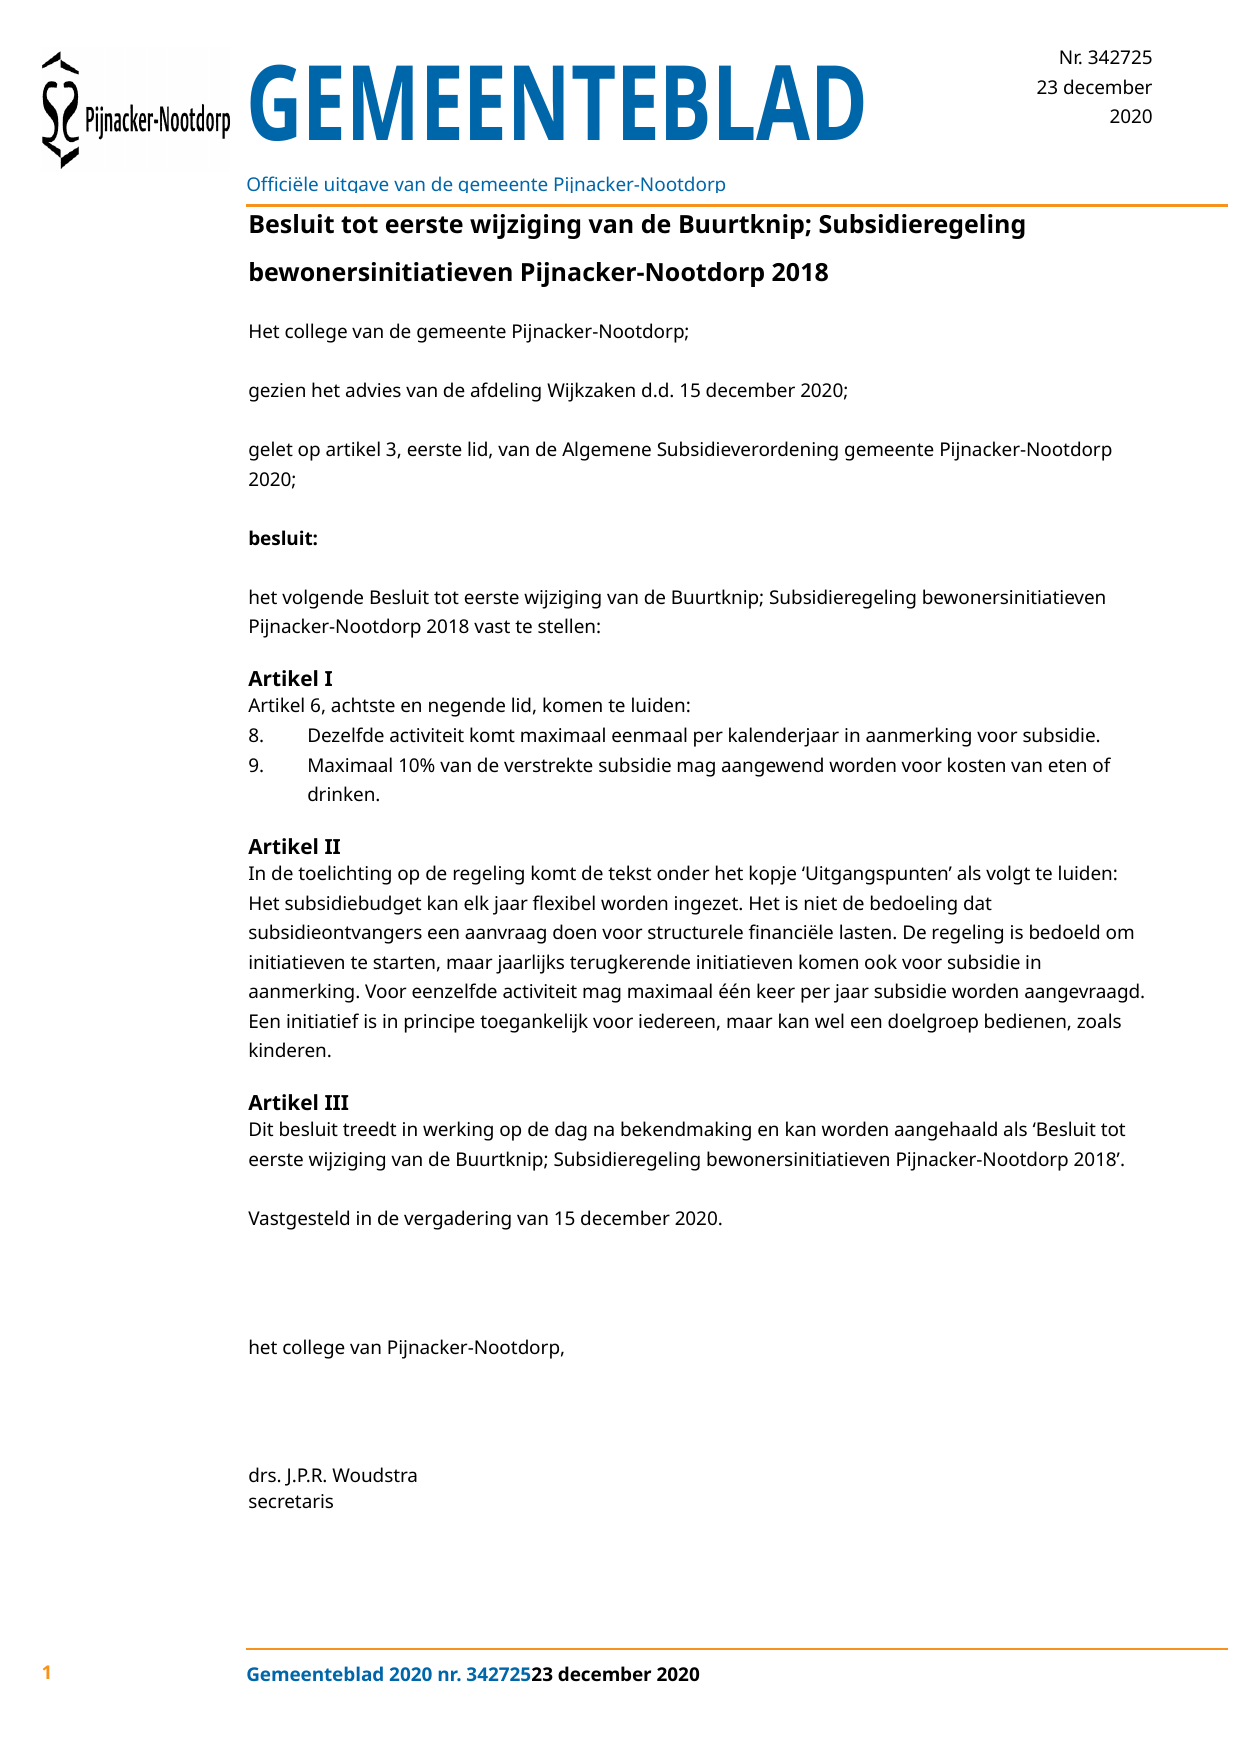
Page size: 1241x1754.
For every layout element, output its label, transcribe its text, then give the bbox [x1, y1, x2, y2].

text het college van Pijnacker-Nootdorp, [248, 1334, 1152, 1360]
text gelet op artikel 3, eerste lid, van de Algemene Subsidieverordening gemeente Pijnacker-Nootdorp 2020; [248, 436, 1152, 492]
text Het college van de gemeente Pijnacker-Nootdorp; [248, 318, 1152, 344]
list Dezelfde activiteit komt maximaal eenmaal per kalenderjaar in aanmerking voor subsidie. [248, 722, 1152, 748]
text Artikel I [248, 664, 1152, 693]
text gezien het advies van de afdeling Wijkzaken d.d. 15 december 2020; [248, 377, 1152, 403]
picture [41, 47, 231, 172]
text Vastgesteld in de vergadering van 15 december 2020. [248, 1205, 1152, 1231]
text Besluit tot eerste wijziging van de Buurtknip; Subsidieregeling bewonersinitiatieven Pijnacker-Nootdorp 2018 [248, 207, 1152, 288]
text In de toelichting op de regeling komt de tekst onder het kopje ‘Uitgangspunten’ als volgt te luiden: [248, 860, 1152, 886]
text Artikel 6, achtste en negende lid, komen te luiden: [248, 693, 1152, 718]
text secretaris [248, 1488, 1152, 1514]
text Artikel III [248, 1088, 1152, 1117]
text Het subsidiebudget kan elk jaar flexibel worden ingezet. Het is niet de bedoeling dat subsidieontvangers een aanvraag doen voor structurele financiële lasten. De regeling is bedoeld om initiatieven te starten, maar jaarlijks terugkerende initiatieven komen ook voor subsidie in aanmerking. Voor eenzelfde activiteit mag maximaal één keer per jaar subsidie worden aangevraagd. Een initiatief is in principe toegankelijk voor iedereen, maar kan wel een doelgroep bedienen, zoals kinderen. [248, 890, 1152, 1063]
text het volgende Besluit tot eerste wijziging van de Buurtknip; Subsidieregeling bewonersinitiatieven Pijnacker-Nootdorp 2018 vast te stellen: [248, 584, 1152, 639]
text drs. J.P.R. Woudstra [248, 1463, 1152, 1488]
text Dit besluit treedt in werking op de dag na bekendmaking en kan worden aangehaald als ‘Besluit tot eerste wijziging van de Buurtknip; Subsidieregeling bewonersinitiatieven Pijnacker-Nootdorp 2018’. [248, 1117, 1152, 1172]
text Artikel II [248, 832, 1152, 860]
list Maximaal 10% van de verstrekte subsidie mag aangewend worden voor kosten van eten of drinken. [248, 752, 1152, 807]
text besluit: [248, 525, 1152, 551]
